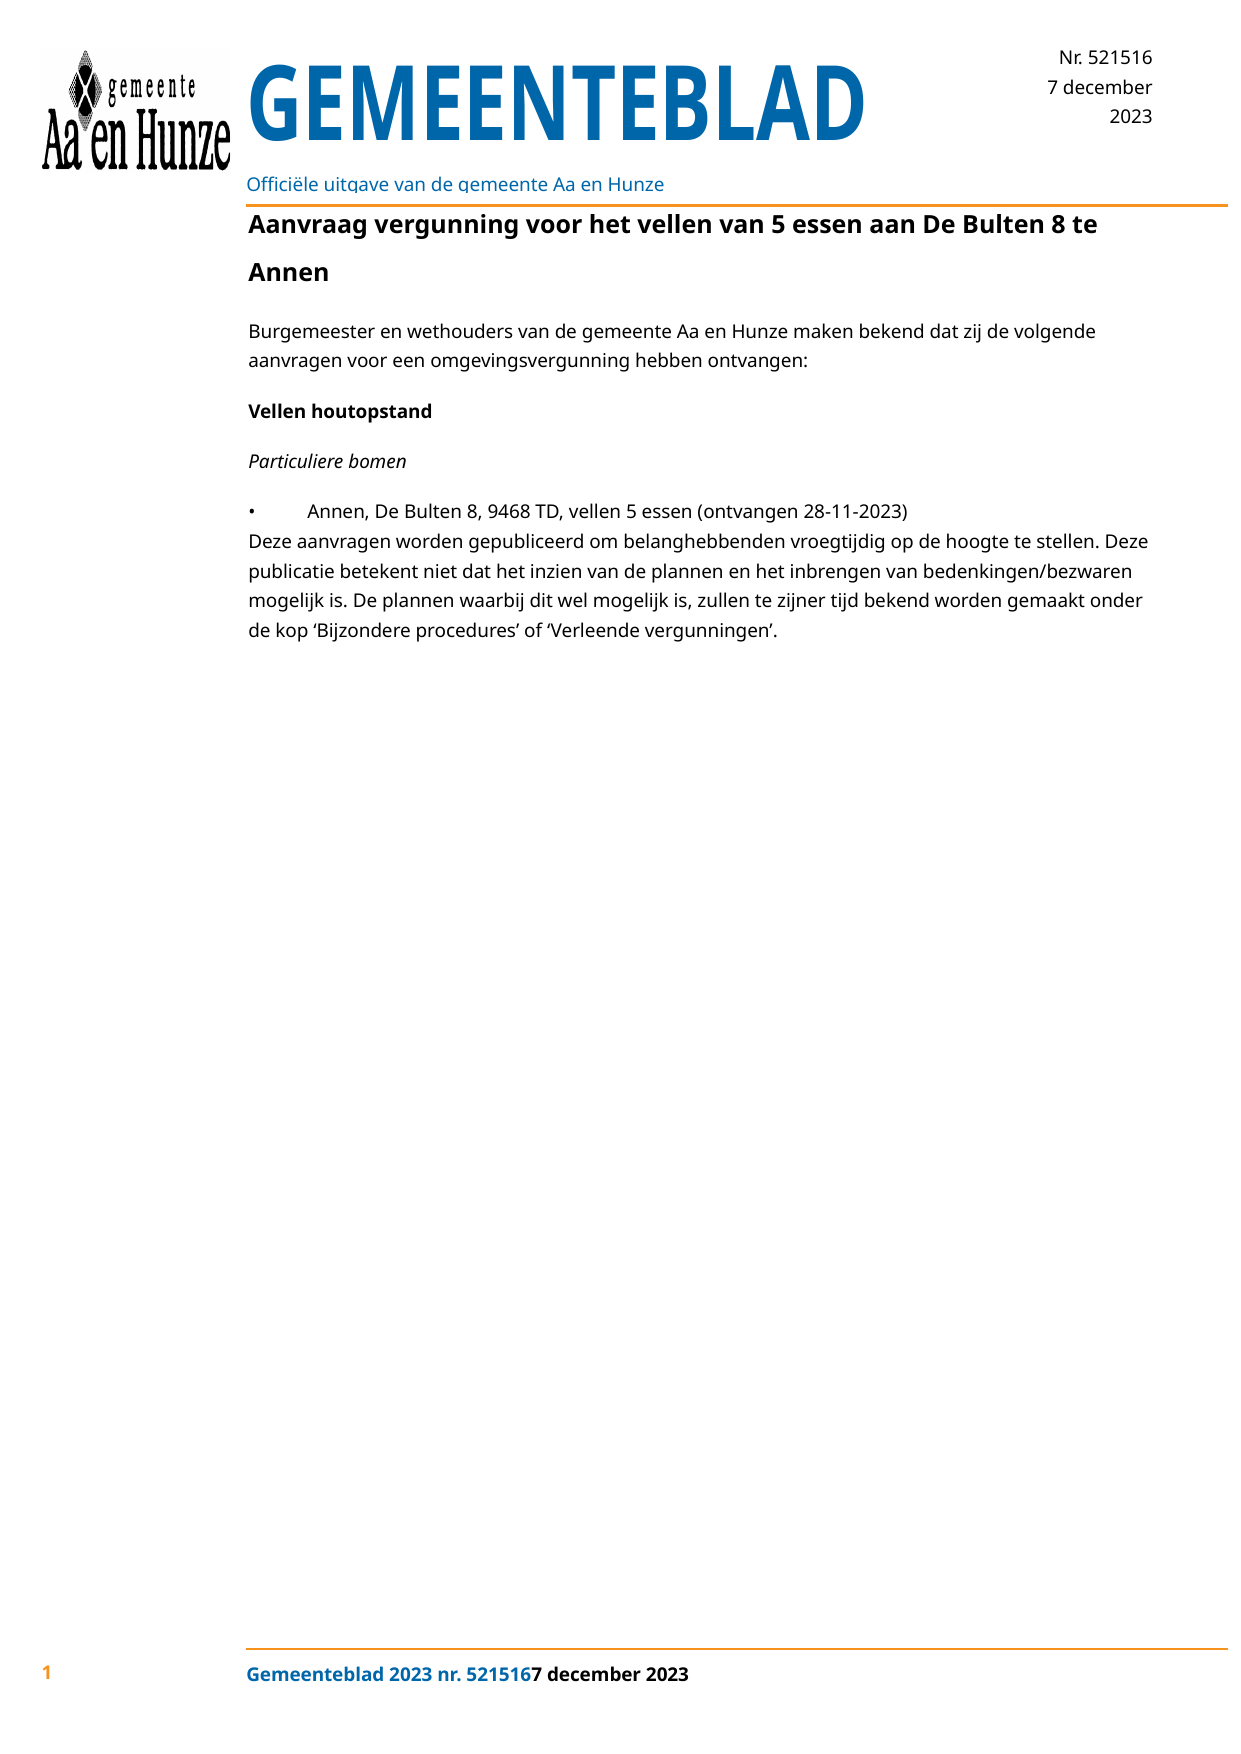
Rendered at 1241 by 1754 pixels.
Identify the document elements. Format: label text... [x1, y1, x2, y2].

picture [41, 47, 231, 172]
text Deze aanvragen worden gepubliceerd om belanghebbenden vroegtijdig op de hoogte te stellen. Deze publicatie betekent niet dat het inzien van de plannen en het inbrengen van bedenkingen/bezwaren mogelijk is. De plannen waarbij dit wel mogelijk is, zullen te zijner tijd bekend worden gemaakt onder de kop ‘Bijzondere procedures’ of ‘Verleende vergunningen’. [248, 528, 1152, 643]
text Burgemeester en wethouders van de gemeente Aa en Hunze maken bekend dat zij de volgende aanvragen voor een omgevingsvergunning hebben ontvangen: [248, 318, 1152, 373]
text Aanvraag vergunning voor het vellen van 5 essen aan De Bulten 8 te Annen [248, 207, 1152, 288]
text Vellen houtopstand [248, 398, 1152, 424]
text Particuliere bomen [248, 448, 1152, 474]
list Annen, De Bulten 8, 9468 TD, vellen 5 essen (ontvangen 28-11-2023) [248, 499, 1152, 524]
